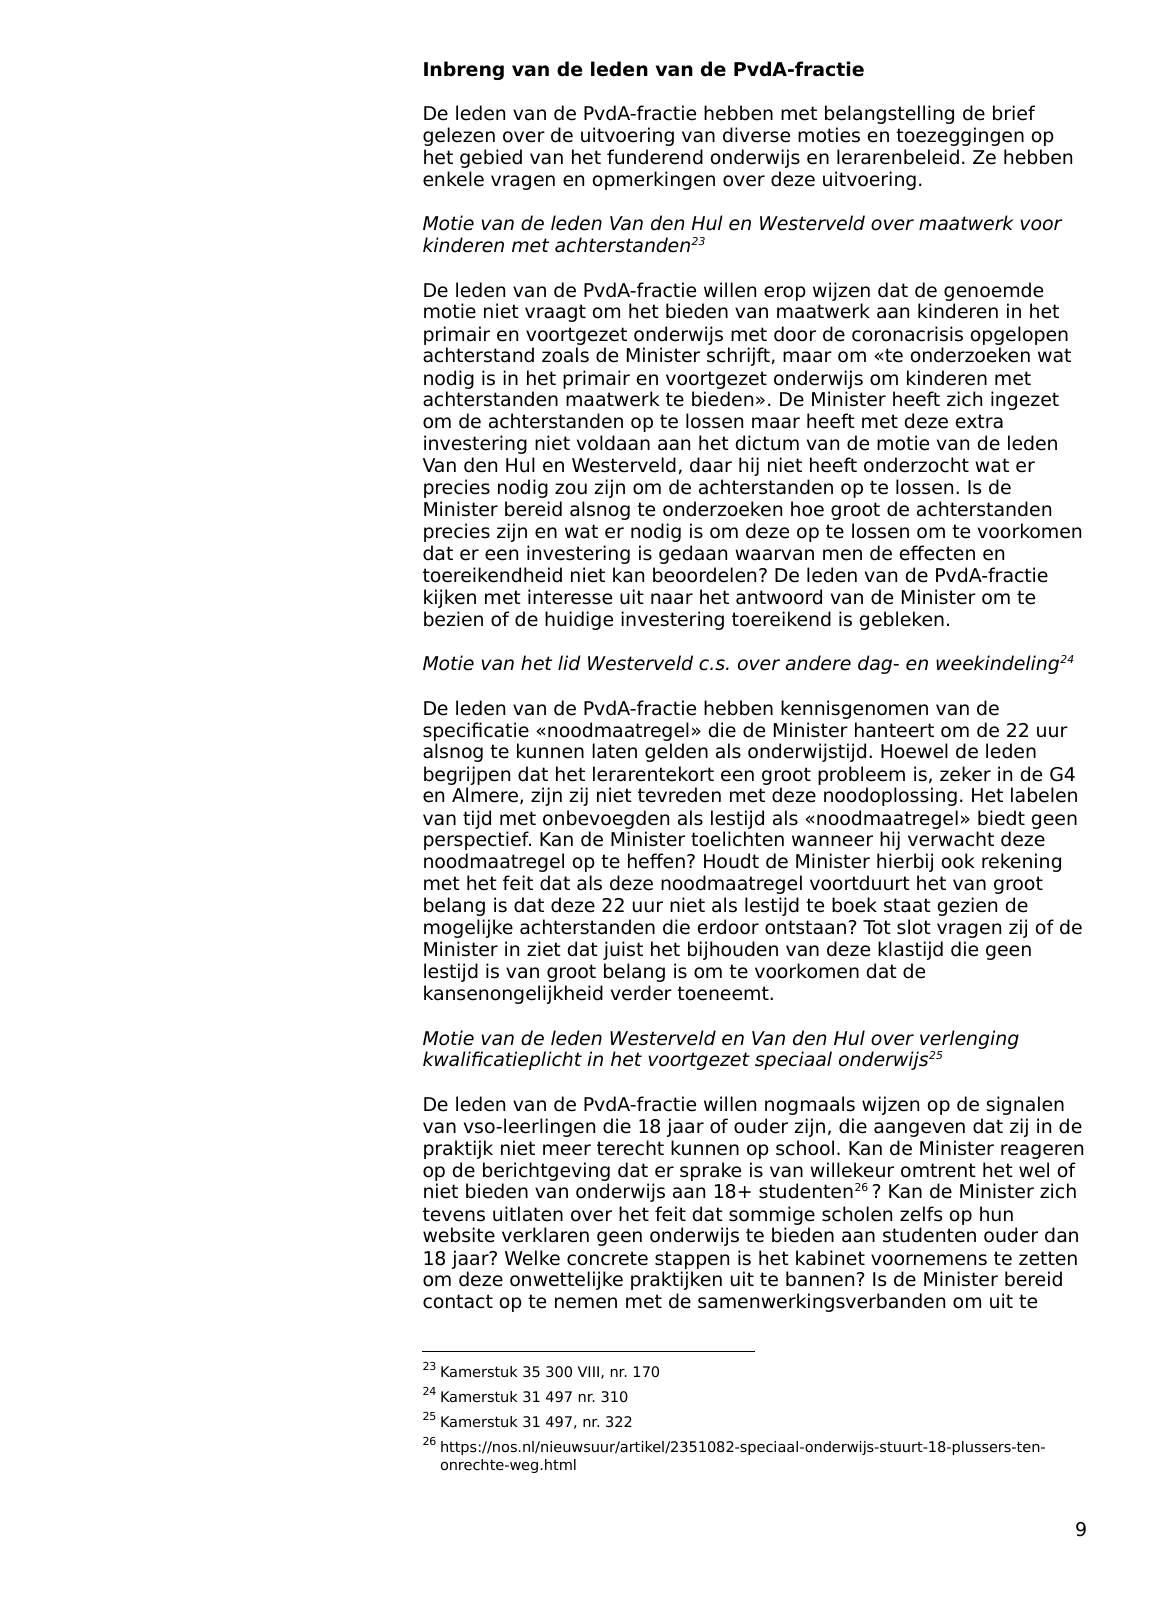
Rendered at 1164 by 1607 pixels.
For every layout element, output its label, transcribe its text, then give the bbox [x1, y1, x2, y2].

subtitle Motie van de leden Westerveld en Van den Hul over verlenging kwalificatieplicht in het voortgezet speciaal onderwijs [422, 1027, 1087, 1071]
text Kamerstuk 35 300 VIII, nr. 170 [422, 1360, 1087, 1382]
text De leden van de PvdA-fractie willen nogmaals wijzen op de signalen van vso-leerlingen die 18 jaar of ouder zijn, die aangeven dat zij in de praktijk niet meer terecht kunnen op school. Kan de Minister reageren op de berichtgeving dat er sprake is van willekeur omtrent het wel of niet bieden van onderwijs aan 18+ studenten? Kan de Minister zich tevens uitlaten over het feit dat sommige scholen zelfs op hun website verklaren geen onderwijs te bieden aan studenten ouder dan 18 jaar? Welke concrete stappen is het kabinet voornemens te zetten om deze onwettelijke praktijken uit te bannen? Is de Minister bereid contact op te nemen met de samenwerkingsverbanden om uit te [422, 1093, 1087, 1313]
subtitle Motie van het lid Westerveld c.s. over andere dag- en weekindeling [422, 653, 1087, 675]
text Kamerstuk 31 497, nr. 322 [422, 1410, 1087, 1432]
text De leden van de PvdA-fractie willen erop wijzen dat de genoemde motie niet vraagt om het bieden van maatwerk aan kinderen in het primair en voortgezet onderwijs met door de coronacrisis opgelopen achterstand zoals de Minister schrijft, maar om «te onderzoeken wat nodig is in het primair en voortgezet onderwijs om kinderen met achterstanden maatwerk te bieden». De Minister heeft zich ingezet om de achterstanden op te lossen maar heeft met deze extra investering niet voldaan aan het dictum van de motie van de leden Van den Hul en Westerveld, daar hij niet heeft onderzocht wat er precies nodig zou zijn om de achterstanden op te lossen. Is de Minister bereid alsnog te onderzoeken hoe groot de achterstanden precies zijn en wat er nodig is om deze op te lossen om te voorkomen dat er een investering is gedaan waarvan men de effecten en toereikendheid niet kan beoordelen? De leden van de PvdA-fractie kijken met interesse uit naar het antwoord van de Minister om te bezien of de huidige investering toereikend is gebleken. [422, 279, 1087, 631]
text De leden van de PvdA-fractie hebben met belangstelling de brief gelezen over de uitvoering van diverse moties en toezeggingen op het gebied van het funderend onderwijs en lerarenbeleid. Ze hebben enkele vragen en opmerkingen over deze uitvoering. [422, 103, 1087, 191]
subtitle Inbreng van de leden van de PvdA-fractie [422, 59, 1087, 81]
text https://nos.nl/nieuwsuur/artikel/2351082-speciaal-onderwijs-stuurt-18-plussers-ten-onrechte-weg.html [422, 1435, 1087, 1474]
subtitle Motie van de leden Van den Hul en Westerveld over maatwerk voor kinderen met achterstanden [422, 213, 1087, 257]
text De leden van de PvdA-fractie hebben kennisgenomen van de specificatie «noodmaatregel» die de Minister hanteert om de 22 uur alsnog te kunnen laten gelden als onderwijstijd. Hoewel de leden begrijpen dat het lerarentekort een groot probleem is, zeker in de G4 en Almere, zijn zij niet tevreden met deze noodoplossing. Het labelen van tijd met onbevoegden als lestijd als «noodmaatregel» biedt geen perspectief. Kan de Minister toelichten wanneer hij verwacht deze noodmaatregel op te heffen? Houdt de Minister hierbij ook rekening met het feit dat als deze noodmaatregel voortduurt het van groot belang is dat deze 22 uur niet als lestijd te boek staat gezien de mogelijke achterstanden die erdoor ontstaan? Tot slot vragen zij of de Minister in ziet dat juist het bijhouden van deze klastijd die geen lestijd is van groot belang is om te voorkomen dat de kansenongelijkheid verder toeneemt. [422, 697, 1087, 1005]
text Kamerstuk 31 497 nr. 310 [422, 1385, 1087, 1407]
